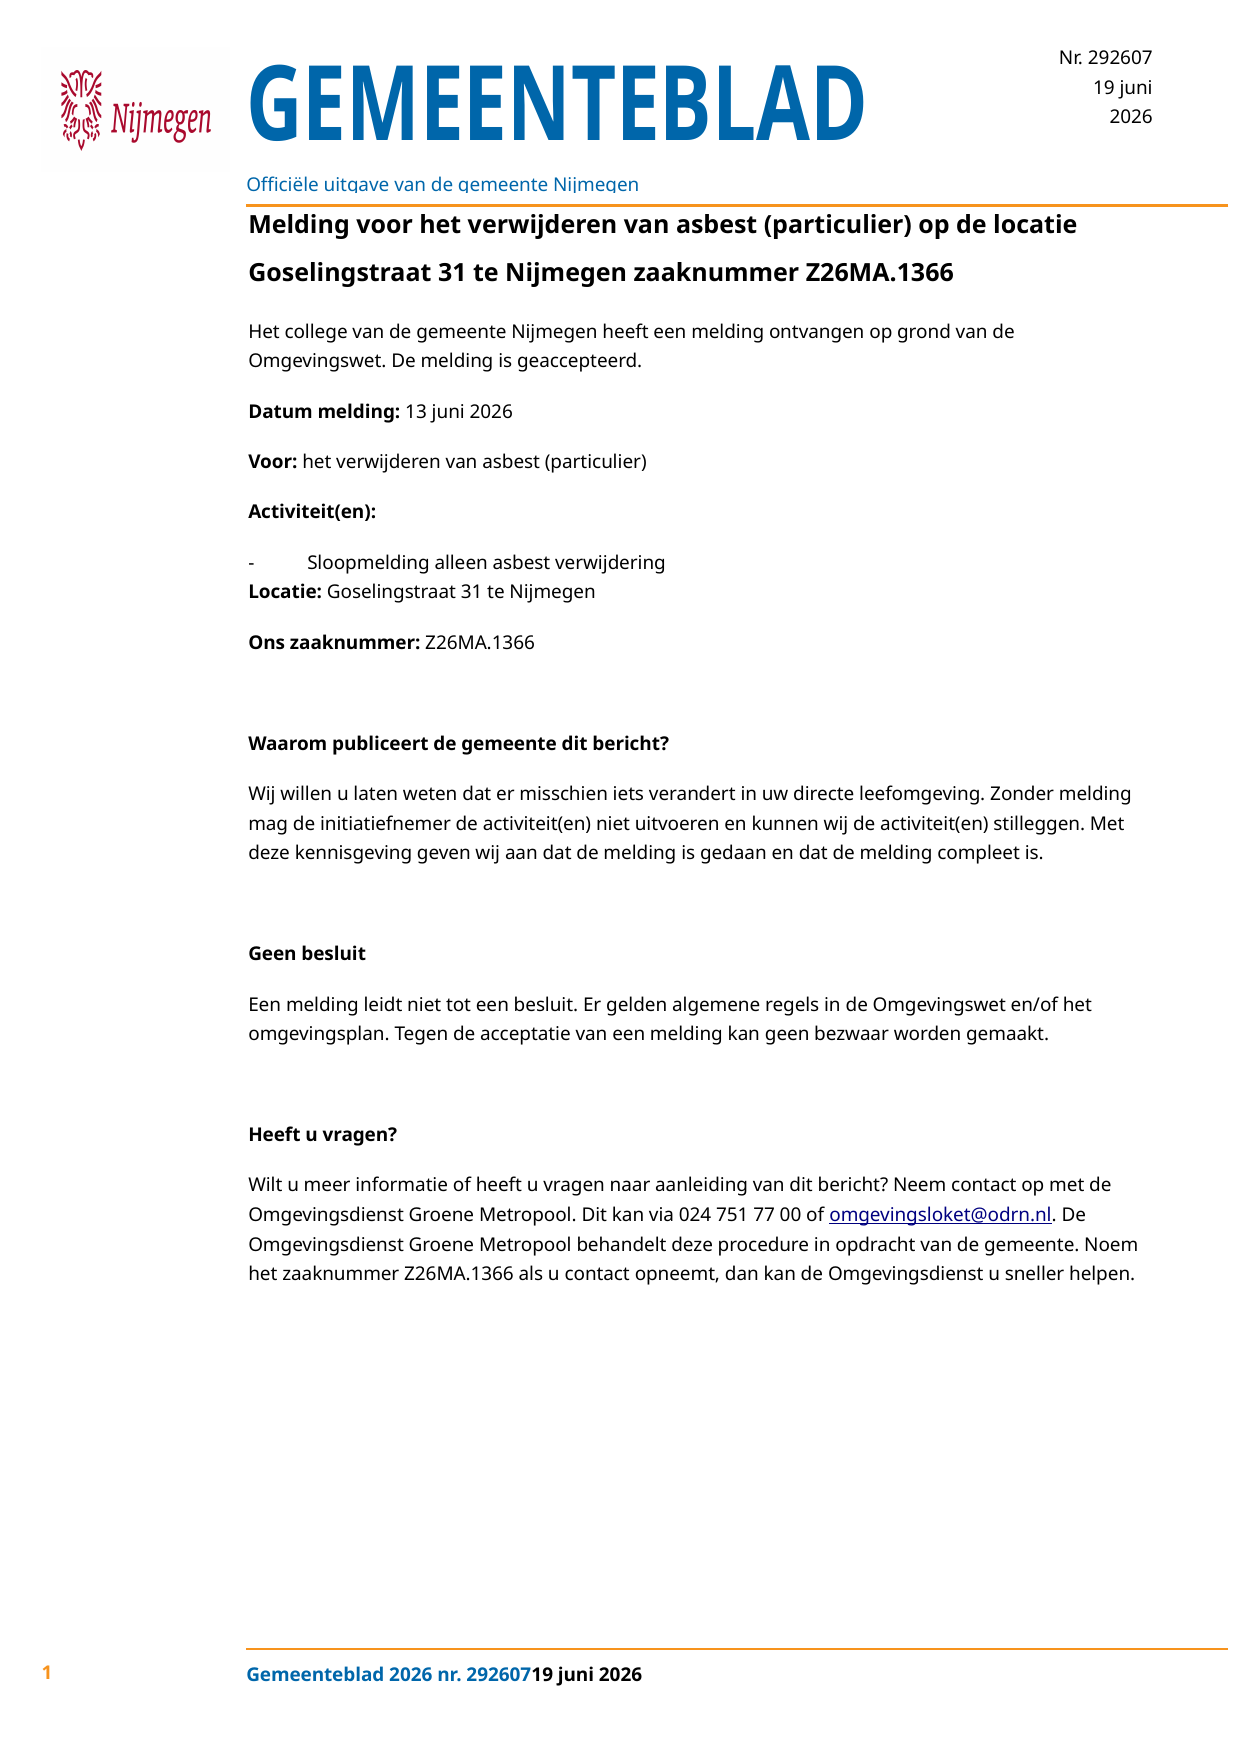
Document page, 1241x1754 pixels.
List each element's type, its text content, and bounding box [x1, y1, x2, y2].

text Wij willen u laten weten dat er misschien iets verandert in uw directe leefomgeving. Zonder melding mag de initiatiefnemer de activiteit(en) niet uitvoeren en kunnen wij de activiteit(en) stilleggen. Met deze kennisgeving geven wij aan dat de melding is gedaan en dat de melding compleet is. [248, 780, 1152, 865]
text Datum melding: 13 juni 2026 [248, 398, 1152, 424]
text Voor: het verwijderen van asbest (particulier) [248, 448, 1152, 474]
text Melding voor het verwijderen van asbest (particulier) op de locatie Goselingstraat 31 te Nijmegen zaaknummer Z26MA.1366 [248, 207, 1152, 288]
text Wilt u meer informatie of heeft u vragen naar aanleiding van dit bericht? Neem contact op met de Omgevingsdienst Groene Metropool. Dit kan via 024 751 77 00 of omgevingsloket@odrn.nl. De Omgevingsdienst Groene Metropool behandelt deze procedure in opdracht van de gemeente. Noem het zaaknummer Z26MA.1366 als u contact opneemt, dan kan de Omgevingsdienst u sneller helpen. [248, 1172, 1152, 1286]
text Geen besluit [248, 940, 1152, 966]
text Een melding leidt niet tot een besluit. Er gelden algemene regels in de Omgevingswet en/of het omgevingsplan. Tegen de acceptatie van een melding kan geen bezwaar worden gemaakt. [248, 991, 1152, 1046]
list Sloopmelding alleen asbest verwijdering [248, 549, 1152, 575]
text Het college van de gemeente Nijmegen heeft een melding ontvangen op grond van de Omgevingswet. De melding is geaccepteerd. [248, 318, 1152, 373]
text Heeft u vragen? [248, 1121, 1152, 1147]
text Ons zaaknummer: Z26MA.1366 [248, 629, 1152, 655]
text Locatie: Goselingstraat 31 te Nijmegen [248, 579, 1152, 604]
picture [41, 47, 231, 172]
text Activiteit(en): [248, 499, 1152, 524]
text Waarom publiceert de gemeente dit bericht? [248, 730, 1152, 756]
